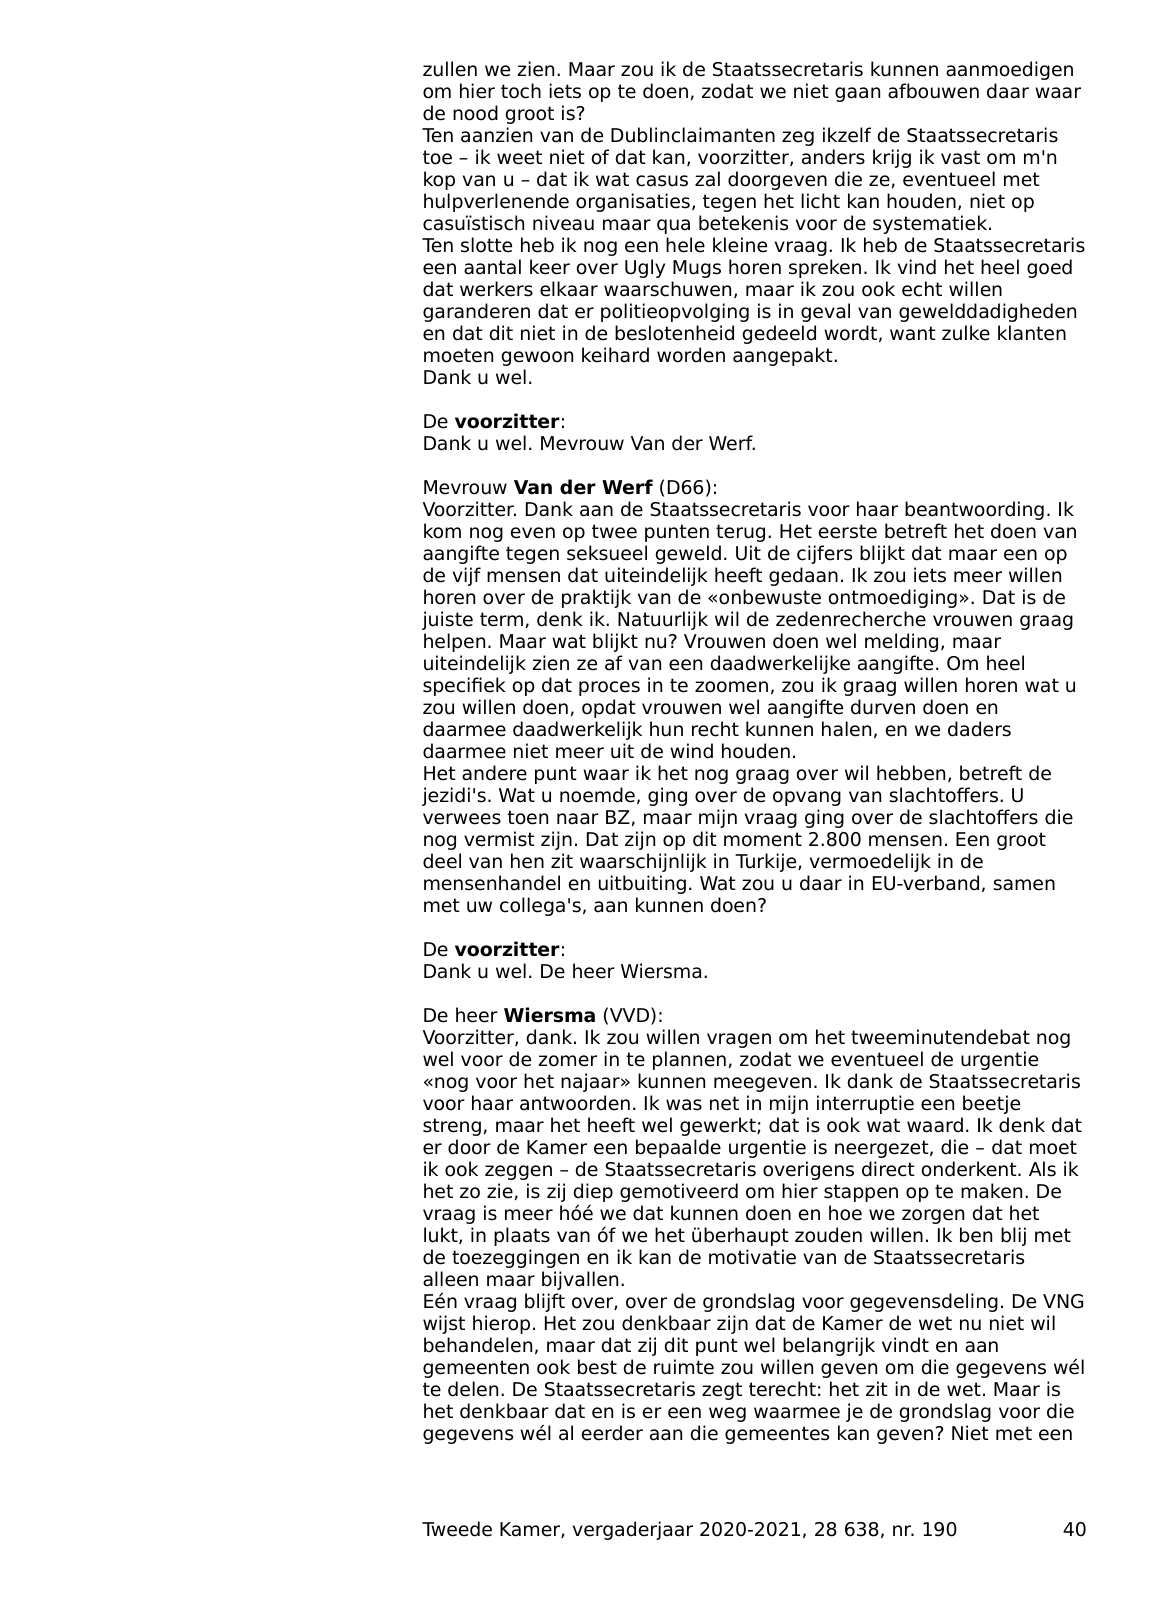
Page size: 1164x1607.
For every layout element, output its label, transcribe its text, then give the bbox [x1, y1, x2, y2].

text Eén vraag blijft over, over de grondslag voor gegevensdeling. De VNG wijst hierop. Het zou denkbaar zijn dat de Kamer de wet nu niet wil behandelen, maar dat zij dit punt wel belangrijk vindt en aan gemeenten ook best de ruimte zou willen geven om die gegevens wél te delen. De Staatssecretaris zegt terecht: het zit in de wet. Maar is het denkbaar dat en is er een weg waarmee je de grondslag voor die gegevens wél al eerder aan die gemeentes kan geven? Niet met een [422, 1291, 1087, 1444]
text Voorzitter. Dank aan de Staatssecretaris voor haar beantwoording. Ik kom nog even op twee punten terug. Het eerste betreft het doen van aangifte tegen seksueel geweld. Uit de cijfers blijkt dat maar een op de vijf mensen dat uiteindelijk heeft gedaan. Ik zou iets meer willen horen over de praktijk van de «onbewuste ontmoediging». Dat is de juiste term, denk ik. Natuurlijk wil de zedenrecherche vrouwen graag helpen. Maar wat blijkt nu? Vrouwen doen wel melding, maar uiteindelijk zien ze af van een daadwerkelijke aangifte. Om heel specifiek op dat proces in te zoomen, zou ik graag willen horen wat u zou willen doen, opdat vrouwen wel aangifte durven doen en daarmee daadwerkelijk hun recht kunnen halen, en we daders daarmee niet meer uit de wind houden. [422, 499, 1087, 763]
text Mevrouw Van der Werf (D66): [422, 477, 1087, 499]
text Voorzitter, dank. Ik zou willen vragen om het tweeminutendebat nog wel voor de zomer in te plannen, zodat we eventueel de urgentie «nog voor het najaar» kunnen meegeven. Ik dank de Staatssecretaris voor haar antwoorden. Ik was net in mijn interruptie een beetje streng, maar het heeft wel gewerkt; dat is ook wat waard. Ik denk dat er door de Kamer een bepaalde urgentie is neergezet, die – dat moet ik ook zeggen – de Staatssecretaris overigens direct onderkent. Als ik het zo zie, is zij diep gemotiveerd om hier stappen op te maken. De vraag is meer hóé we dat kunnen doen en hoe we zorgen dat het lukt, in plaats van óf we het überhaupt zouden willen. Ik ben blij met de toezeggingen en ik kan de motivatie van de Staatssecretaris alleen maar bijvallen. [422, 1027, 1087, 1291]
text Het andere punt waar ik het nog graag over wil hebben, betreft de jezidi's. Wat u noemde, ging over de opvang van slachtoffers. U verwees toen naar BZ, maar mijn vraag ging over de slachtoffers die nog vermist zijn. Dat zijn op dit moment 2.800 mensen. Een groot deel van hen zit waarschijnlijk in Turkije, vermoedelijk in de mensenhandel en uitbuiting. Wat zou u daar in EU-verband, samen met uw collega's, aan kunnen doen? [422, 763, 1087, 917]
text Dank u wel. Mevrouw Van der Werf. [422, 433, 1087, 455]
text Ten aanzien van de Dublinclaimanten zeg ikzelf de Staatssecretaris toe – ik weet niet of dat kan, voorzitter, anders krijg ik vast om m'n kop van u – dat ik wat casus zal doorgeven die ze, eventueel met hulpverlenende organisaties, tegen het licht kan houden, niet op casuïstisch niveau maar qua betekenis voor de systematiek. [422, 125, 1087, 235]
text zullen we zien. Maar zou ik de Staatssecretaris kunnen aanmoedigen om hier toch iets op te doen, zodat we niet gaan afbouwen daar waar de nood groot is? [422, 59, 1087, 125]
text De heer Wiersma (VVD): [422, 1005, 1087, 1027]
text Dank u wel. De heer Wiersma. [422, 961, 1087, 983]
text De voorzitter: [422, 411, 1087, 433]
text Ten slotte heb ik nog een hele kleine vraag. Ik heb de Staatssecretaris een aantal keer over Ugly Mugs horen spreken. Ik vind het heel goed dat werkers elkaar waarschuwen, maar ik zou ook echt willen garanderen dat er politieopvolging is in geval van gewelddadigheden en dat dit niet in de beslotenheid gedeeld wordt, want zulke klanten moeten gewoon keihard worden aangepakt. [422, 235, 1087, 367]
text De voorzitter: [422, 939, 1087, 961]
text Dank u wel. [422, 367, 1087, 389]
